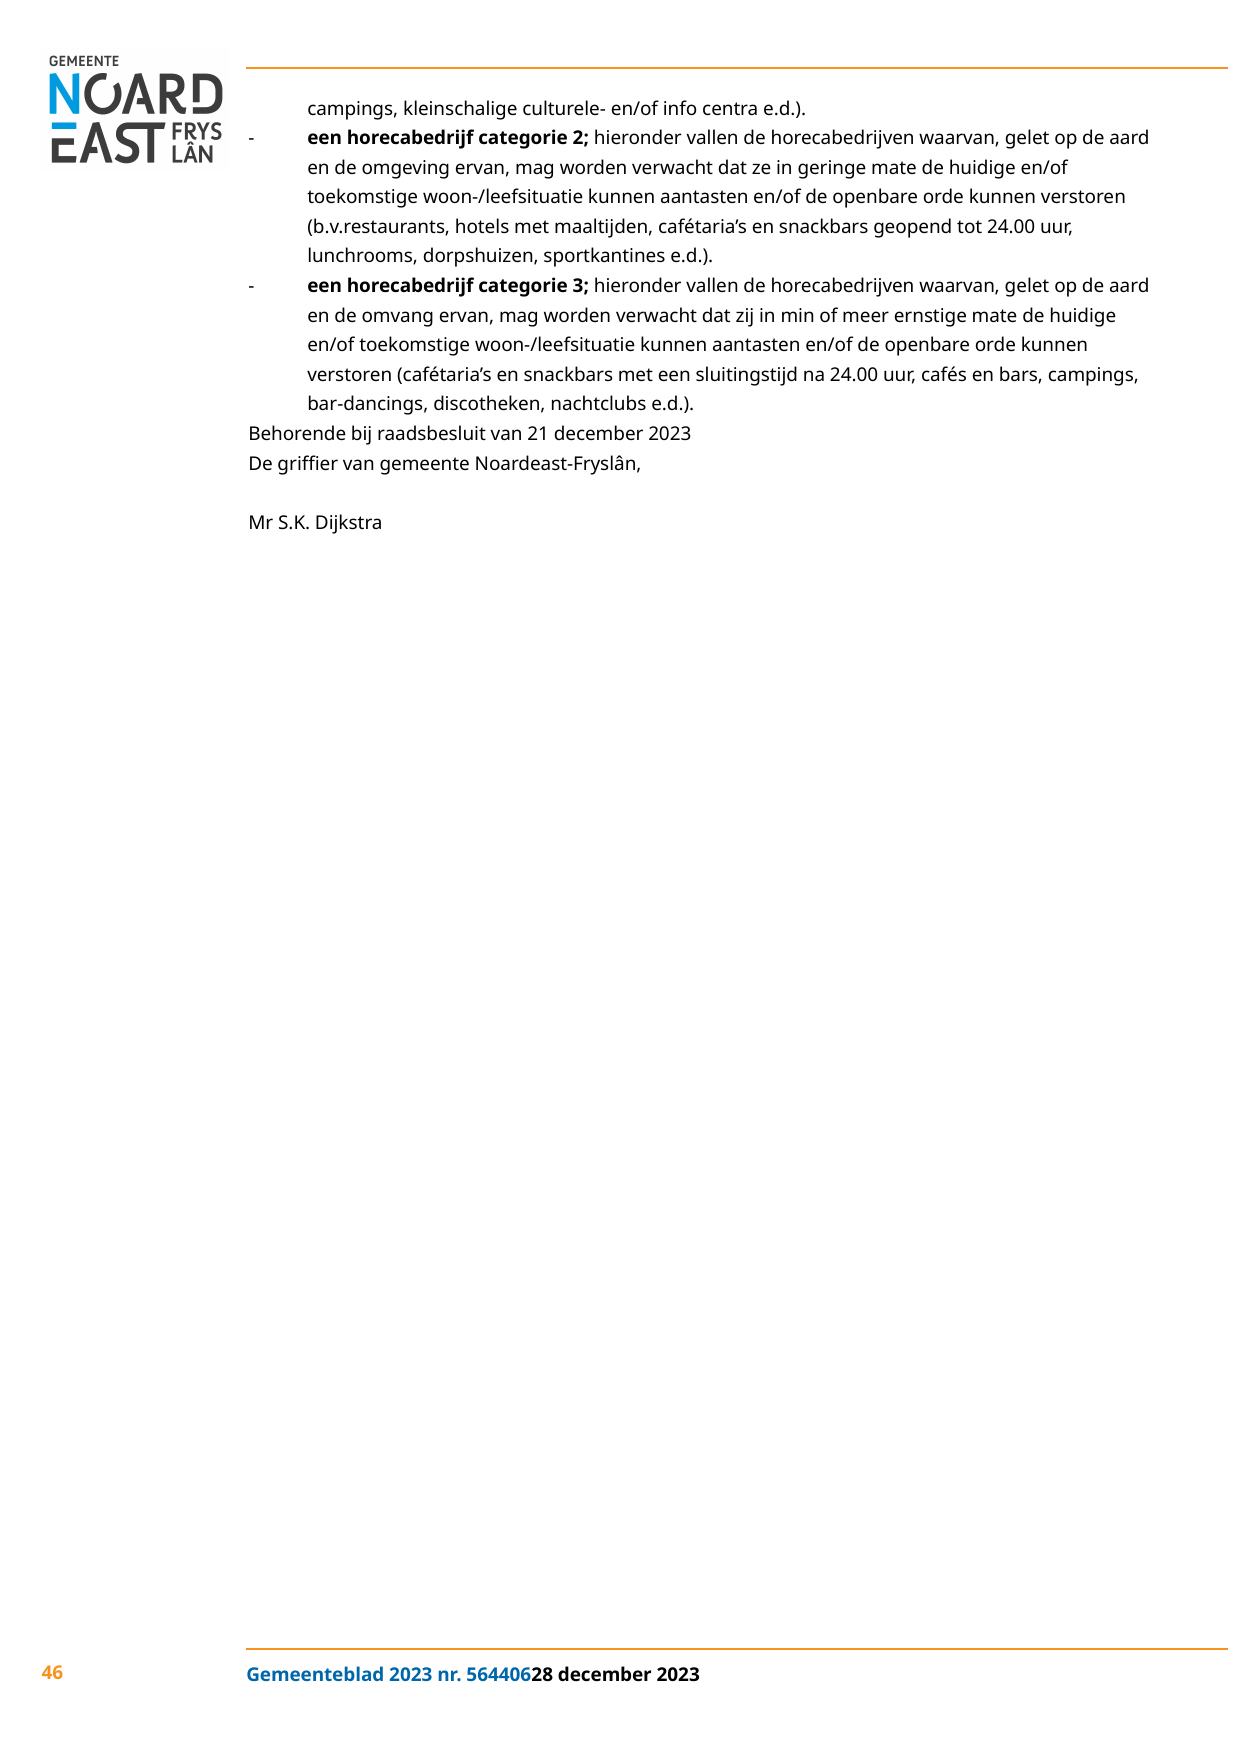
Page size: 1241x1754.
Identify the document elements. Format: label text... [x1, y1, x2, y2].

list campings, kleinschalige culturele- en/of info centra e.d.). [248, 95, 1152, 121]
text Mr S.K. Dijkstra [248, 509, 1152, 535]
list een horecabedrijf categorie 2; hieronder vallen de horecabedrijven waarvan, gelet op de aard en de omgeving ervan, mag worden verwacht dat ze in geringe mate de huidige en/of toekomstige woon-/leefsituatie kunnen aantasten en/of de openbare orde kunnen verstoren (b.v.restaurants, hotels met maaltijden, cafétaria’s en snackbars geopend tot 24.00 uur, lunchrooms, dorpshuizen, sportkantines e.d.). [248, 124, 1152, 268]
text Behorende bij raadsbesluit van 21 december 2023 [248, 420, 1152, 446]
list een horecabedrijf categorie 3; hieronder vallen de horecabedrijven waarvan, gelet op de aard en de omvang ervan, mag worden verwacht dat zij in min of meer ernstige mate de huidige en/of toekomstige woon-/leefsituatie kunnen aantasten en/of de openbare orde kunnen verstoren (cafétaria’s en snackbars met een sluitingstijd na 24.00 uur, cafés en bars, campings, bar-dancings, discotheken, nachtclubs e.d.). [248, 272, 1152, 416]
text De griffier van gemeente Noardeast-Fryslân, [248, 450, 1152, 476]
picture [41, 47, 231, 172]
